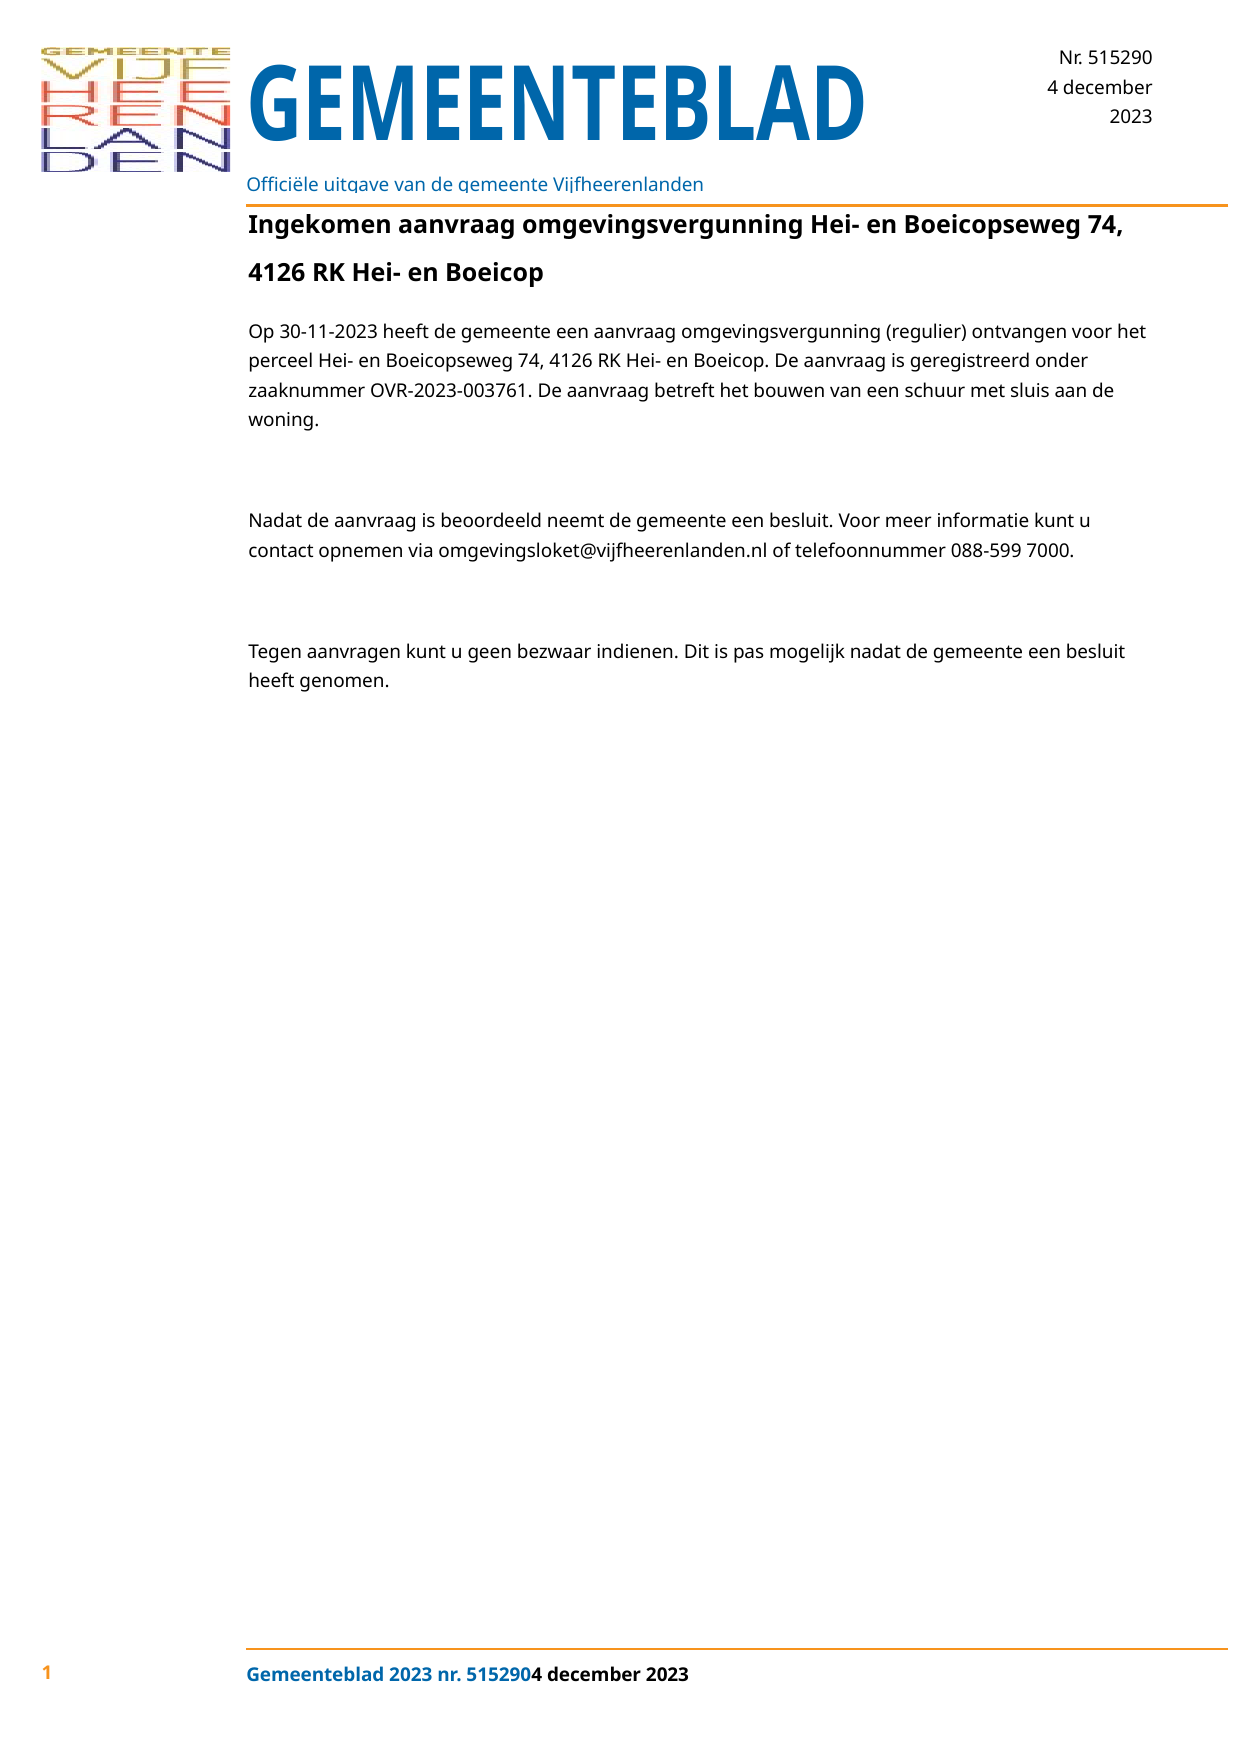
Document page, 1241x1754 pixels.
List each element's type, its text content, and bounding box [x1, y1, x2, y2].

text Nadat de aanvraag is beoordeeld neemt de gemeente een besluit. Voor meer informatie kunt u contact opnemen via omgevingsloket@vijfheerenlanden.nl of telefoonnummer 088-599 7000. [248, 507, 1152, 563]
picture [41, 47, 231, 172]
text Ingekomen aanvraag omgevingsvergunning Hei- en Boeicopseweg 74, 4126 RK Hei- en Boeicop [248, 207, 1152, 288]
text Op 30-11-2023 heeft de gemeente een aanvraag omgevingsvergunning (regulier) ontvangen voor het perceel Hei- en Boeicopseweg 74, 4126 RK Hei- en Boeicop. De aanvraag is geregistreerd onder zaaknummer OVR-2023-003761. De aanvraag betreft het bouwen van een schuur met sluis aan de woning. [248, 318, 1152, 432]
text Tegen aanvragen kunt u geen bezwaar indienen. Dit is pas mogelijk nadat de gemeente een besluit heeft genomen. [248, 638, 1152, 693]
